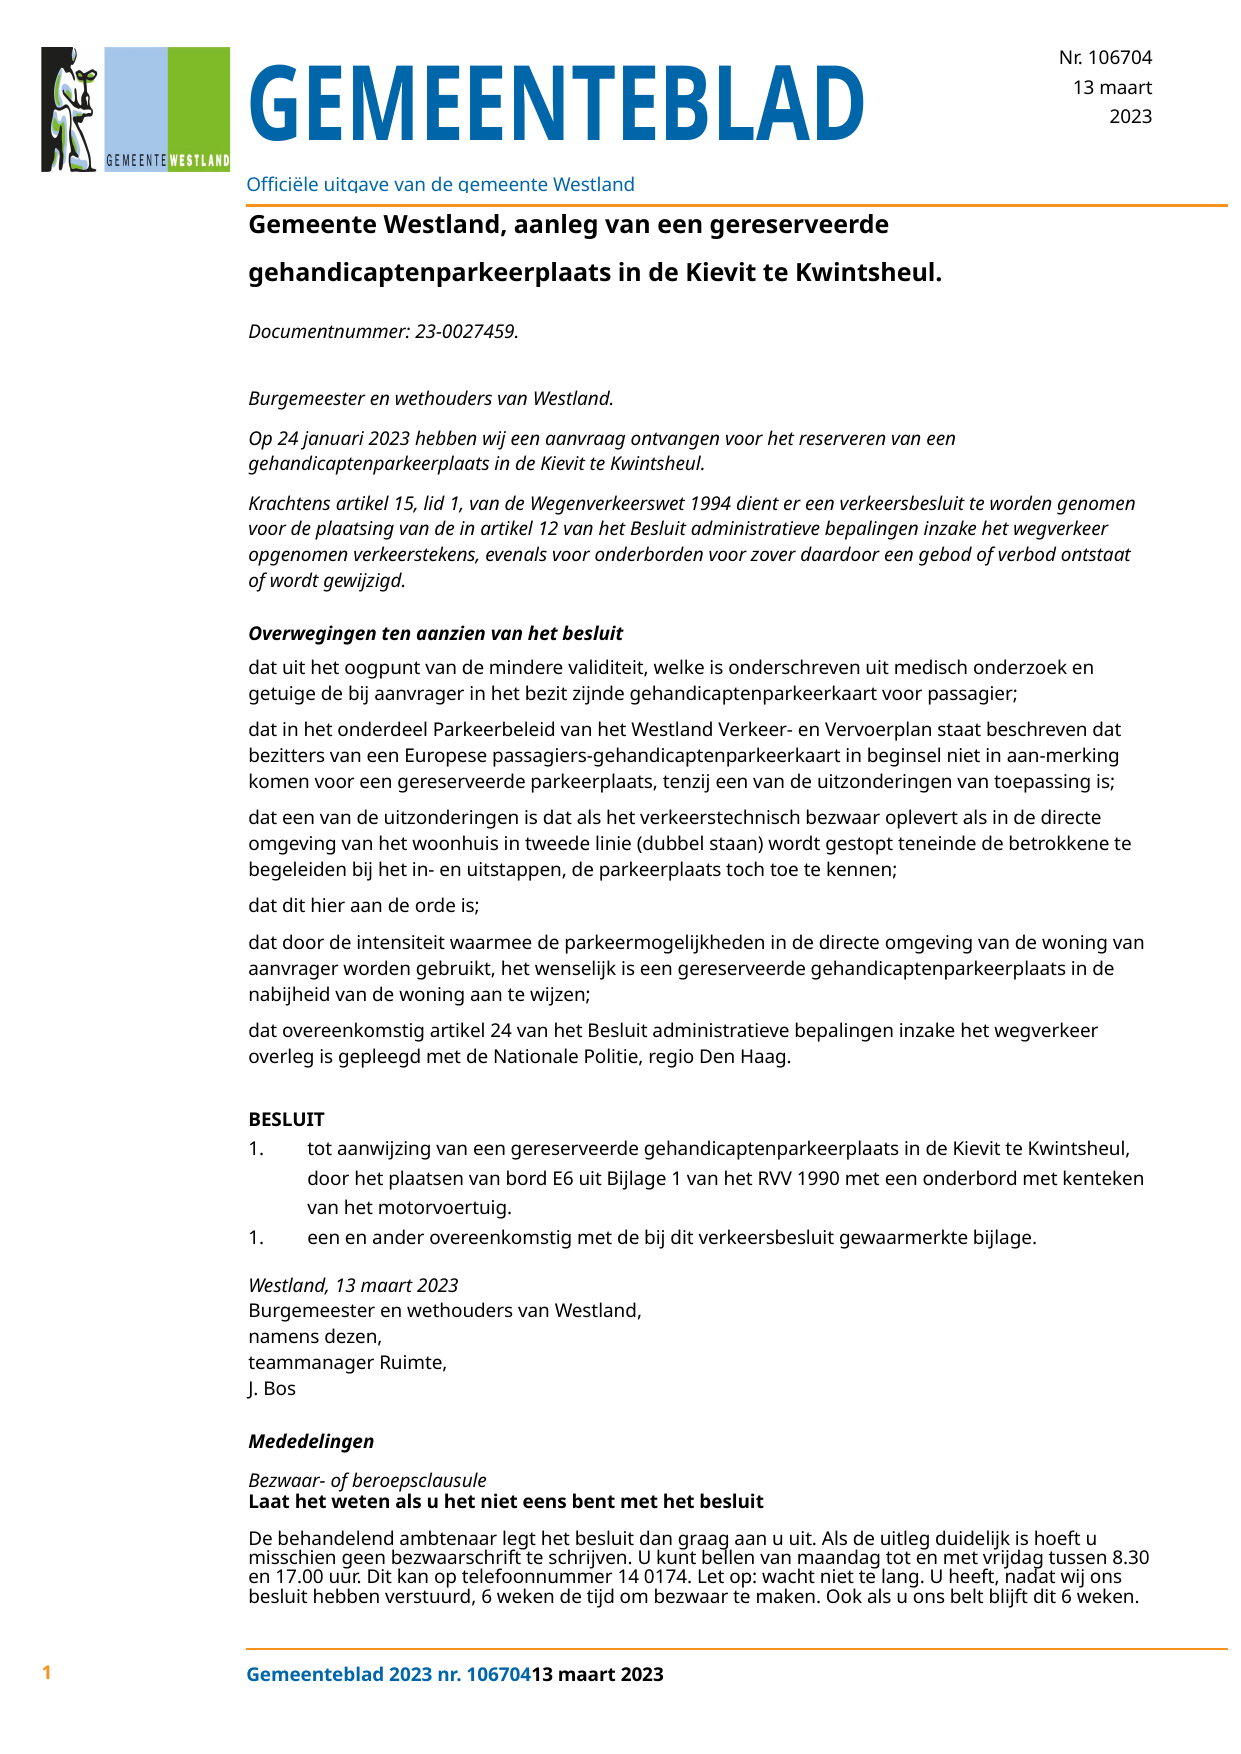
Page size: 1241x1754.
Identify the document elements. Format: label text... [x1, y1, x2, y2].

text dat een van de uitzonderingen is dat als het verkeerstechnisch bezwaar oplevert als in de directe omgeving van het woonhuis in tweede linie (dubbel staan) wordt gestopt teneinde de betrokkene te begeleiden bij het in- en uitstappen, de parkeerplaats toch toe te kennen; [248, 804, 1152, 882]
text dat overeenkomstig artikel 24 van het Besluit administratieve bepalingen inzake het wegverkeer overleg is gepleegd met de Nationale Politie, regio Den Haag. [248, 1017, 1152, 1069]
text Bezwaar- of beroepsclausule [248, 1467, 1152, 1493]
text dat in het onderdeel Parkeerbeleid van het Westland Verkeer- en Vervoerplan staat beschreven dat bezitters van een Europese passagiers-gehandicaptenparkeerkaart in beginsel niet in aan-merking komen voor een gereserveerde parkeerplaats, tenzij een van de uitzonderingen van toepassing is; [248, 716, 1152, 793]
text dat uit het oogpunt van de mindere validiteit, welke is onderschreven uit medisch onderzoek en getuige de bij aanvrager in het bezit zijnde gehandicaptenparkeerkaart voor passagier; [248, 654, 1152, 705]
text De behandelend ambtenaar legt het besluit dan graag aan u uit. Als de uitleg duidelijk is hoeft u misschien geen bezwaarschrift te schrijven. U kunt bellen van maandag tot en met vrijdag tussen 8.30 en 17.00 uur. Dit kan op telefoonnummer 14 0174. Let op: wacht niet te lang. U heeft, nadat wij ons besluit hebben verstuurd, 6 weken de tijd om bezwaar te maken. Ook als u ons belt blijft dit 6 weken. [248, 1530, 1152, 1607]
text Laat het weten als u het niet eens bent met het besluit [248, 1493, 1152, 1512]
text Op 24 januari 2023 hebben wij een aanvraag ontvangen voor het reserveren van een gehandicaptenparkeerplaats in de Kievit te Kwintsheul. [248, 425, 1152, 476]
text namens dezen, [248, 1323, 1152, 1349]
text teammanager Ruimte, [248, 1349, 1152, 1375]
text Krachtens artikel 15, lid 1, van de Wegenverkeerswet 1994 dient er een verkeersbesluit te worden genomen voor de plaatsing van de in artikel 12 van het Besluit administratieve bepalingen inzake het wegverkeer opgenomen verkeerstekens, evenals voor onderborden voor zover daardoor een gebod of verbod ontstaat of wordt gewijzigd. [248, 490, 1152, 593]
text Documentnummer: 23-0027459. [248, 318, 1152, 344]
text Gemeente Westland, aanleg van een gereserveerde gehandicaptenparkeerplaats in de Kievit te Kwintsheul. [248, 207, 1152, 288]
list tot aanwijzing van een gereserveerde gehandicaptenparkeerplaats in de Kievit te Kwintsheul, door het plaatsen van bord E6 uit Bijlage 1 van het RVV 1990 met een onderbord met kenteken van het motorvoertuig. [248, 1135, 1152, 1220]
text Overwegingen ten aanzien van het besluit [248, 620, 1152, 646]
list een en ander overeenkomstig met de bij dit verkeersbesluit gewaarmerkte bijlage. [248, 1224, 1152, 1250]
text dat dit hier aan de orde is; [248, 893, 1152, 918]
text Mededelingen [248, 1428, 1152, 1453]
text dat door de intensiteit waarmee de parkeermogelijkheden in de directe omgeving van de woning van aanvrager worden gebruikt, het wenselijk is een gereserveerde gehandicaptenparkeerplaats in de nabijheid van de woning aan te wijzen; [248, 929, 1152, 1006]
picture [41, 47, 231, 172]
text BESLUIT [248, 1106, 1152, 1132]
text Burgemeester en wethouders van Westland. [248, 386, 1152, 411]
text Westland, 13 maart 2023 [248, 1272, 1152, 1298]
text J. Bos [248, 1375, 1152, 1401]
text Burgemeester en wethouders van Westland, [248, 1298, 1152, 1323]
